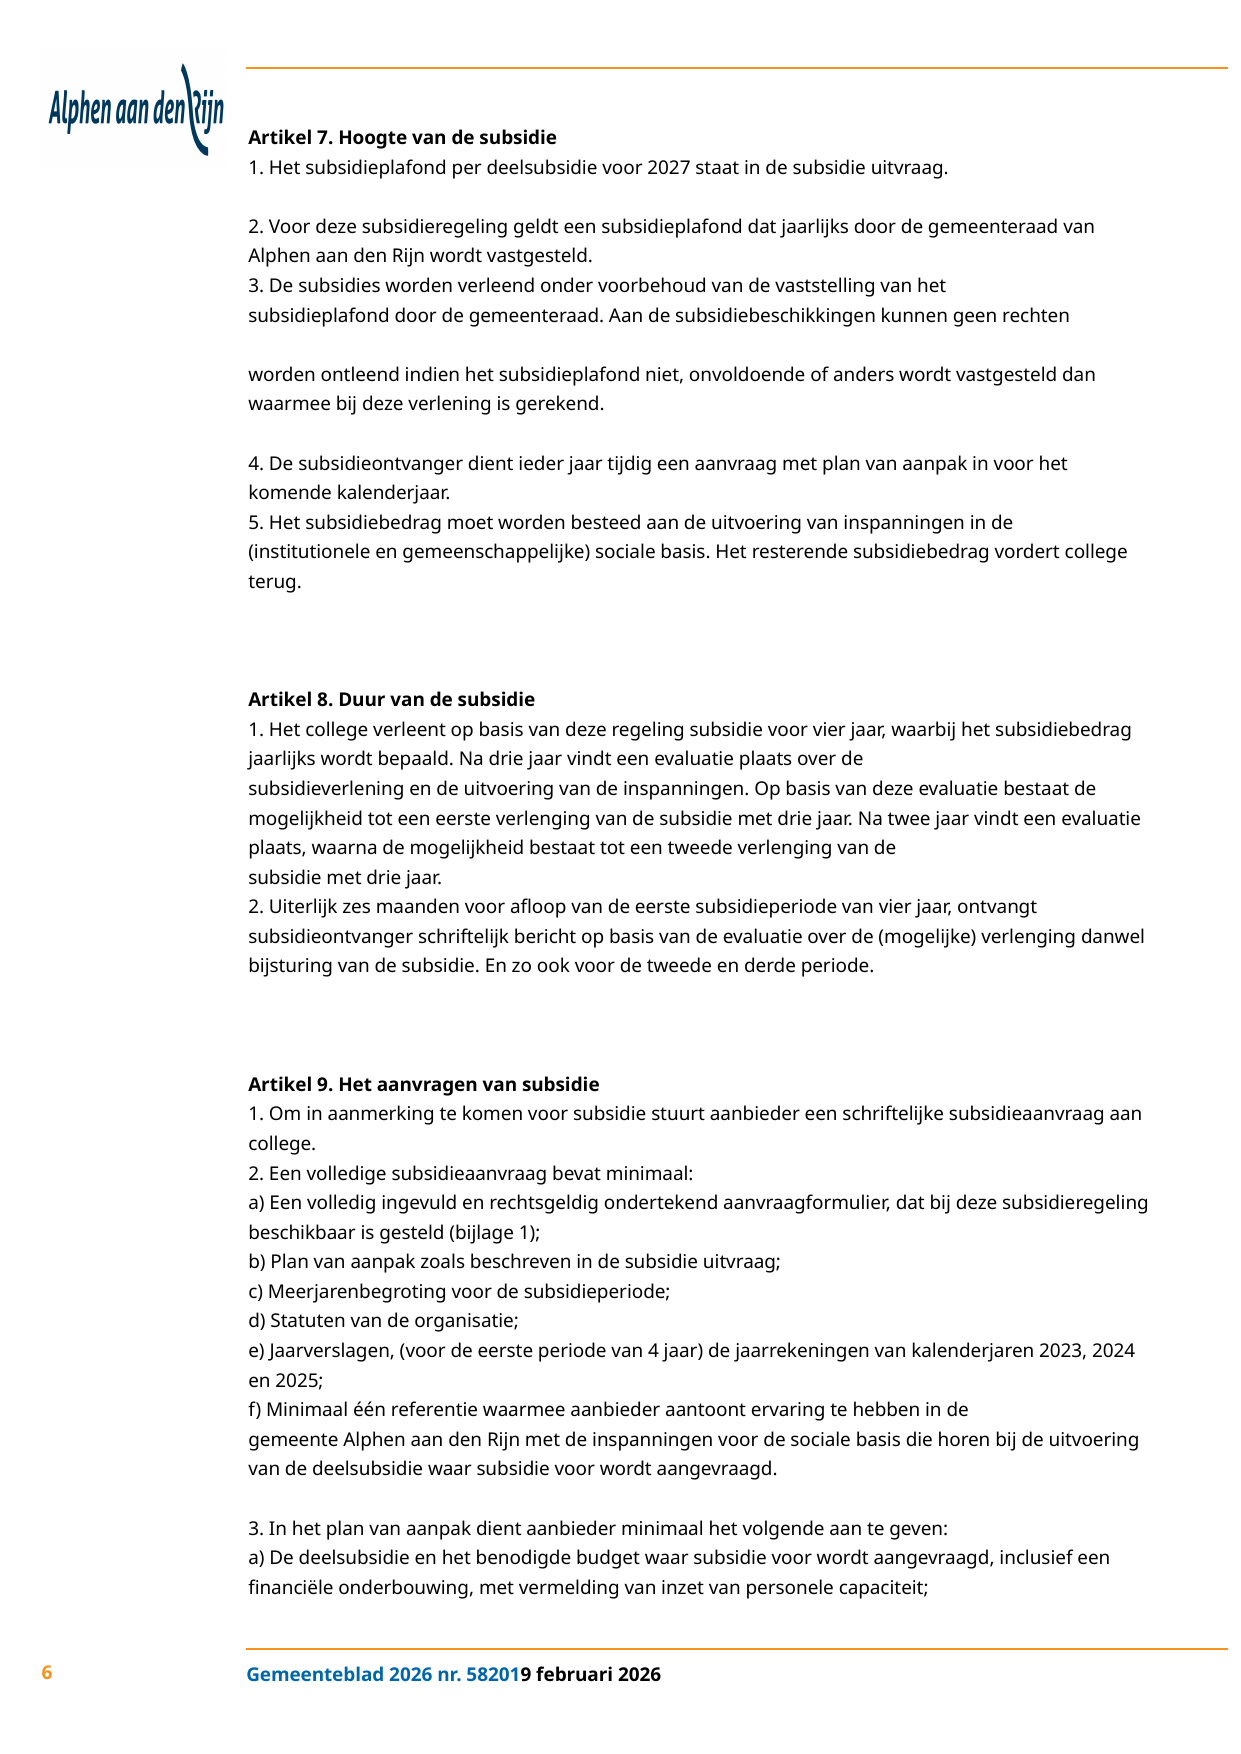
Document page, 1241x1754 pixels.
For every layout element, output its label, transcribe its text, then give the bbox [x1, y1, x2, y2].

text d) Statuten van de organisatie; [248, 1308, 1152, 1333]
text subsidie met drie jaar. [248, 864, 1152, 890]
text 2. Een volledige subsidieaanvraag bevat minimaal: [248, 1160, 1152, 1186]
text 5. Het subsidiebedrag moet worden besteed aan de uitvoering van inspanningen in de [248, 509, 1152, 535]
text Artikel 8. Duur van de subsidie [248, 686, 1152, 712]
text 1. Het college verleent op basis van deze regeling subsidie voor vier jaar, waarbij het subsidiebedrag jaarlijks wordt bepaald. Na drie jaar vindt een evaluatie plaats over de [248, 716, 1152, 771]
text 4. De subsidieontvanger dient ieder jaar tijdig een aanvraag met plan van aanpak in voor het komende kalenderjaar. [248, 450, 1152, 505]
text subsidieverlening en de uitvoering van de inspanningen. Op basis van deze evaluatie bestaat de mogelijkheid tot een eerste verlenging van de subsidie met drie jaar. Na twee jaar vindt een evaluatie plaats, waarna de mogelijkheid bestaat tot een tweede verlenging van de [248, 775, 1152, 860]
text 3. De subsidies worden verleend onder voorbehoud van de vaststelling van het [248, 272, 1152, 298]
text 2. Voor deze subsidieregeling geldt een subsidieplafond dat jaarlijks door de gemeenteraad van Alphen aan den Rijn wordt vastgesteld. [248, 213, 1152, 268]
text c) Meerjarenbegroting voor de subsidieperiode; [248, 1278, 1152, 1304]
text 2. Uiterlijk zes maanden voor afloop van de eerste subsidieperiode van vier jaar, ontvangt subsidieontvanger schriftelijk bericht op basis van de evaluatie over de (mogelijke) verlenging danwel bijsturing van de subsidie. En zo ook voor de tweede en derde periode. [248, 893, 1152, 978]
text a) De deelsubsidie en het benodigde budget waar subsidie voor wordt aangevraagd, inclusief een financiële onderbouwing, met vermelding van inzet van personele capaciteit; [248, 1544, 1152, 1600]
text 1. Het subsidieplafond per deelsubsidie voor 2027 staat in de subsidie uitvraag. [248, 154, 1152, 180]
picture [41, 47, 231, 172]
text b) Plan van aanpak zoals beschreven in de subsidie uitvraag; [248, 1248, 1152, 1274]
text e) Jaarverslagen, (voor de eerste periode van 4 jaar) de jaarrekeningen van kalenderjaren 2023, 2024 en 2025; [248, 1337, 1152, 1393]
text Artikel 7. Hoogte van de subsidie [248, 124, 1152, 150]
text subsidieplafond door de gemeenteraad. Aan de subsidiebeschikkingen kunnen geen rechten [248, 302, 1152, 328]
text worden ontleend indien het subsidieplafond niet, onvoldoende of anders wordt vastgesteld dan waarmee bij deze verlening is gerekend. [248, 361, 1152, 416]
text Artikel 9. Het aanvragen van subsidie [248, 1071, 1152, 1097]
text gemeente Alphen aan den Rijn met de inspanningen voor de sociale basis die horen bij de uitvoering van de deelsubsidie waar subsidie voor wordt aangevraagd. [248, 1426, 1152, 1481]
text a) Een volledig ingevuld en rechtsgeldig ondertekend aanvraagformulier, dat bij deze subsidieregeling beschikbaar is gesteld (bijlage 1); [248, 1189, 1152, 1245]
text (institutionele en gemeenschappelijke) sociale basis. Het resterende subsidiebedrag vordert college terug. [248, 538, 1152, 594]
text 1. Om in aanmerking te komen voor subsidie stuurt aanbieder een schriftelijke subsidieaanvraag aan college. [248, 1101, 1152, 1156]
text 3. In het plan van aanpak dient aanbieder minimaal het volgende aan te geven: [248, 1515, 1152, 1541]
text f) Minimaal één referentie waarmee aanbieder aantoont ervaring te hebben in de [248, 1396, 1152, 1422]
